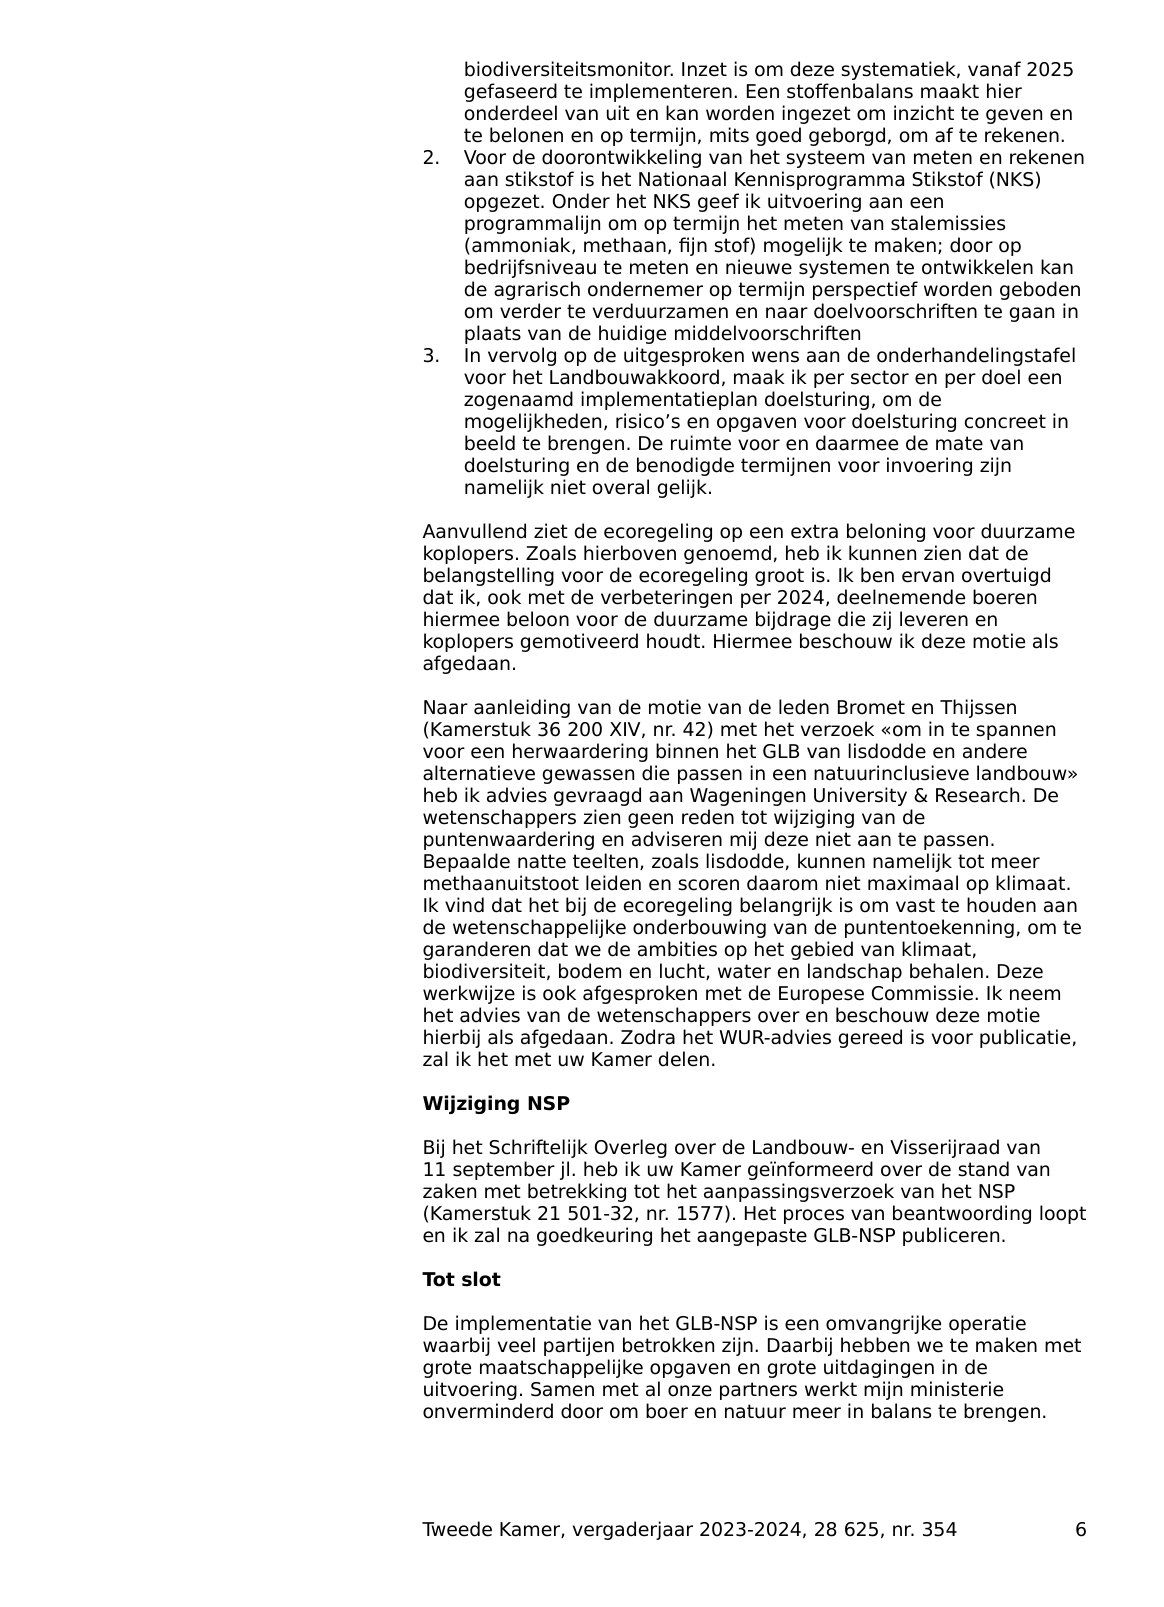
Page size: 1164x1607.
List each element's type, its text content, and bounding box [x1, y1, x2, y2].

text Aanvullend ziet de ecoregeling op een extra beloning voor duurzame koplopers. Zoals hierboven genoemd, heb ik kunnen zien dat de belangstelling voor de ecoregeling groot is. Ik ben ervan overtuigd dat ik, ook met de verbeteringen per 2024, deelnemende boeren hiermee beloon voor de duurzame bijdrage die zij leveren en koplopers gemotiveerd houdt. Hiermee beschouw ik deze motie als afgedaan. [422, 521, 1087, 675]
subtitle Tot slot [422, 1269, 1087, 1291]
text 3. In vervolg op de uitgesproken wens aan de onderhandelingstafel voor het Landbouwakkoord, maak ik per sector en per doel een zogenaamd implementatieplan doelsturing, om de mogelijkheden, risico’s en opgaven voor doelsturing concreet in beeld te brengen. De ruimte voor en daarmee de mate van doelsturing en de benodigde termijnen voor invoering zijn namelijk niet overal gelijk. [422, 345, 1087, 499]
text Naar aanleiding van de motie van de leden Bromet en Thijssen (Kamerstuk 36 200 XIV, nr. 42) met het verzoek «om in te spannen voor een herwaardering binnen het GLB van lisdodde en andere alternatieve gewassen die passen in een natuurinclusieve landbouw» heb ik advies gevraagd aan Wageningen University & Research. De wetenschappers zien geen reden tot wijziging van de puntenwaardering en adviseren mij deze niet aan te passen. Bepaalde natte teelten, zoals lisdodde, kunnen namelijk tot meer methaanuitstoot leiden en scoren daarom niet maximaal op klimaat. Ik vind dat het bij de ecoregeling belangrijk is om vast te houden aan de wetenschappelijke onderbouwing van de puntentoekenning, om te garanderen dat we de ambities op het gebied van klimaat, biodiversiteit, bodem en lucht, water en landschap behalen. Deze werkwijze is ook afgesproken met de Europese Commissie. Ik neem het advies van de wetenschappers over en beschouw deze motie hierbij als afgedaan. Zodra het WUR-advies gereed is voor publicatie, zal ik het met uw Kamer delen. [422, 697, 1087, 1071]
text 2. Voor de doorontwikkeling van het systeem van meten en rekenen aan stikstof is het Nationaal Kennisprogramma Stikstof (NKS) opgezet. Onder het NKS geef ik uitvoering aan een programmalijn om op termijn het meten van stalemissies (ammoniak, methaan, fijn stof) mogelijk te maken; door op bedrijfsniveau te meten en nieuwe systemen te ontwikkelen kan de agrarisch ondernemer op termĳn perspectief worden geboden om verder te verduurzamen en naar doelvoorschriften te gaan in plaats van de huidige middelvoorschriften [422, 147, 1087, 345]
subtitle Wijziging NSP [422, 1093, 1087, 1115]
text De implementatie van het GLB-NSP is een omvangrijke operatie waarbij veel partijen betrokken zijn. Daarbij hebben we te maken met grote maatschappelijke opgaven en grote uitdagingen in de uitvoering. Samen met al onze partners werkt mijn ministerie onverminderd door om boer en natuur meer in balans te brengen. [422, 1313, 1087, 1423]
text Bij het Schriftelijk Overleg over de Landbouw- en Visserijraad van 11 september jl. heb ik uw Kamer geïnformeerd over de stand van zaken met betrekking tot het aanpassingsverzoek van het NSP (Kamerstuk 21 501-32, nr. 1577). Het proces van beantwoording loopt en ik zal na goedkeuring het aangepaste GLB-NSP publiceren. [422, 1137, 1087, 1247]
text biodiversiteitsmonitor. Inzet is om deze systematiek, vanaf 2025 gefaseerd te implementeren. Een stoffenbalans maakt hier onderdeel van uit en kan worden ingezet om inzicht te geven en te belonen en op termijn, mits goed geborgd, om af te rekenen. [422, 59, 1087, 147]
